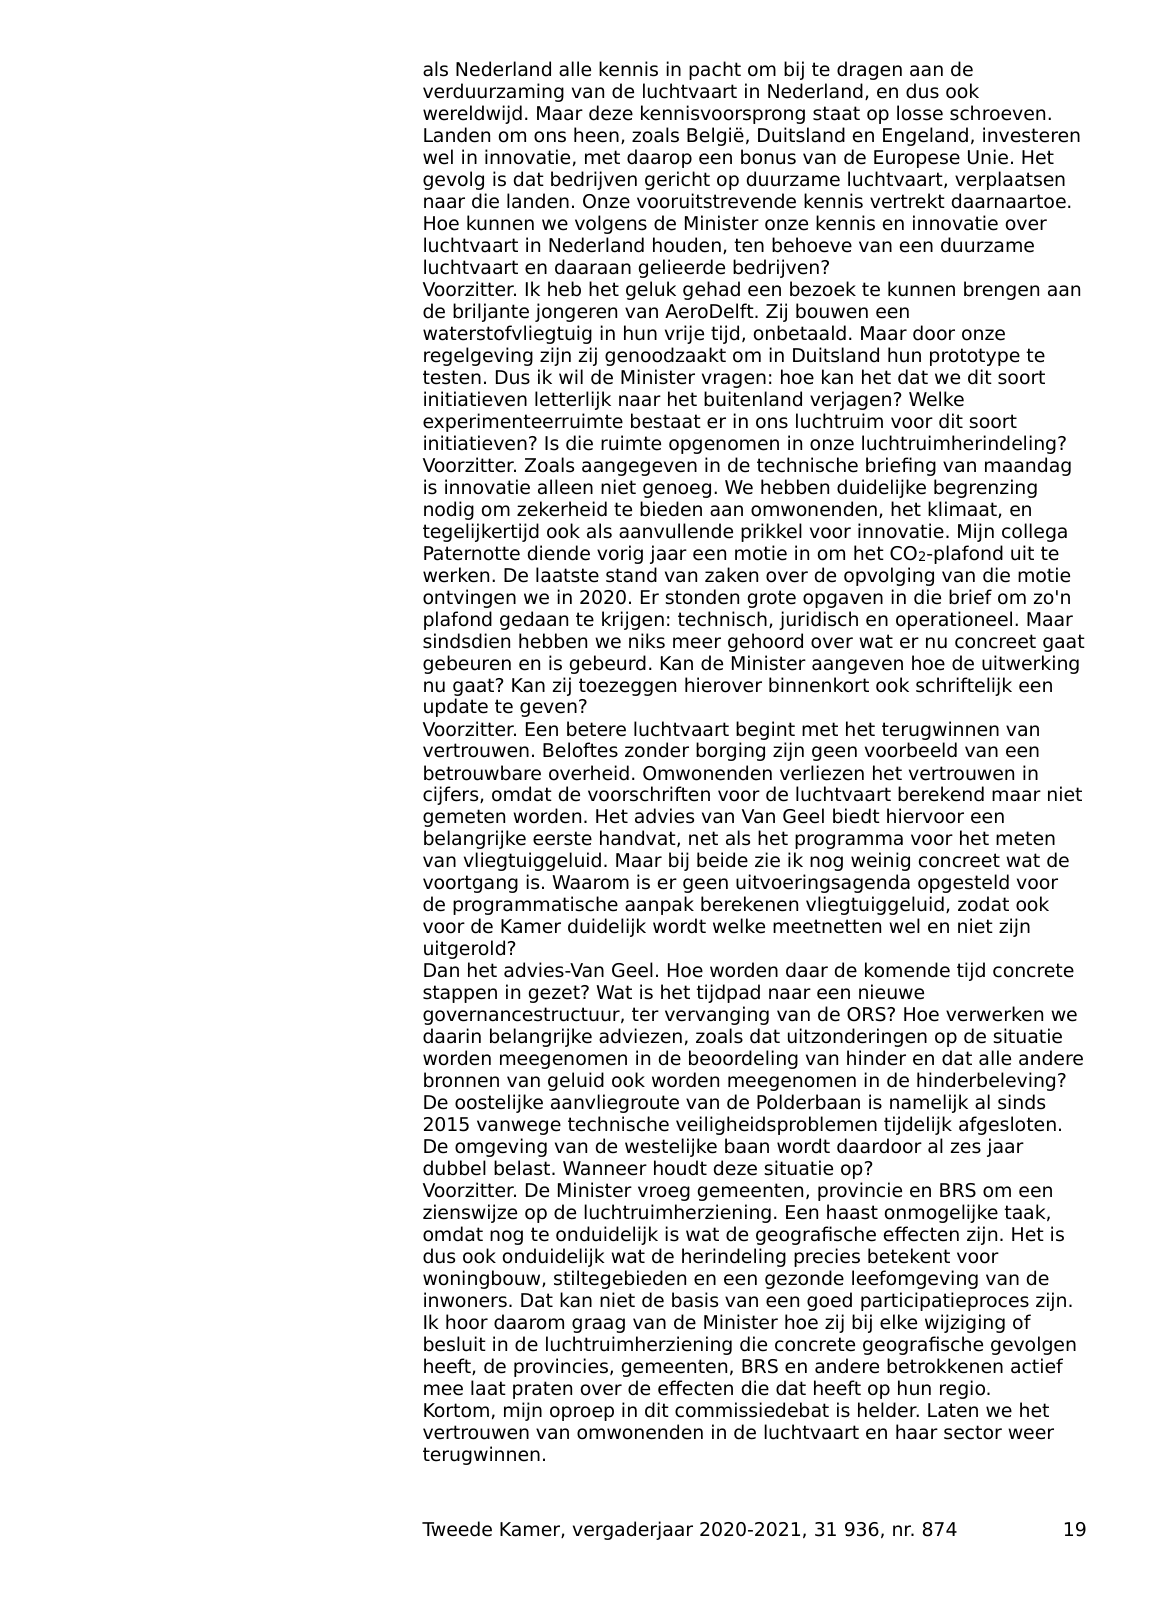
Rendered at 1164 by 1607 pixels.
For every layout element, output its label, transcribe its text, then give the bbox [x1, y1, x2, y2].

text Voorzitter. Zoals aangegeven in de technische briefing van maandag is innovatie alleen niet genoeg. We hebben duidelijke begrenzing nodig om zekerheid te bieden aan omwonenden, het klimaat, en tegelijkertijd ook als aanvullende prikkel voor innovatie. Mijn collega Paternotte diende vorig jaar een motie in om het CO2-plafond uit te werken. De laatste stand van zaken over de opvolging van die motie ontvingen we in 2020. Er stonden grote opgaven in die brief om zo'n plafond gedaan te krijgen: technisch, juridisch en operationeel. Maar sindsdien hebben we niks meer gehoord over wat er nu concreet gaat gebeuren en is gebeurd. Kan de Minister aangeven hoe de uitwerking nu gaat? Kan zij toezeggen hierover binnenkort ook schriftelijk een update te geven? [422, 455, 1087, 718]
text als Nederland alle kennis in pacht om bij te dragen aan de verduurzaming van de luchtvaart in Nederland, en dus ook wereldwijd. Maar deze kennisvoorsprong staat op losse schroeven. Landen om ons heen, zoals België, Duitsland en Engeland, investeren wel in innovatie, met daarop een bonus van de Europese Unie. Het gevolg is dat bedrijven gericht op duurzame luchtvaart, verplaatsen naar die landen. Onze vooruitstrevende kennis vertrekt daarnaartoe. Hoe kunnen we volgens de Minister onze kennis en innovatie over luchtvaart in Nederland houden, ten behoeve van een duurzame luchtvaart en daaraan gelieerde bedrijven? [422, 59, 1087, 279]
text Kortom, mijn oproep in dit commissiedebat is helder. Laten we het vertrouwen van omwonenden in de luchtvaart en haar sector weer terugwinnen. [422, 1400, 1087, 1466]
text Voorzitter. Ik heb het geluk gehad een bezoek te kunnen brengen aan de briljante jongeren van AeroDelft. Zij bouwen een waterstofvliegtuig in hun vrije tijd, onbetaald. Maar door onze regelgeving zijn zij genoodzaakt om in Duitsland hun prototype te testen. Dus ik wil de Minister vragen: hoe kan het dat we dit soort initiatieven letterlijk naar het buitenland verjagen? Welke experimenteerruimte bestaat er in ons luchtruim voor dit soort initiatieven? Is die ruimte opgenomen in onze luchtruimherindeling? [422, 279, 1087, 455]
text Voorzitter. Een betere luchtvaart begint met het terugwinnen van vertrouwen. Beloftes zonder borging zijn geen voorbeeld van een betrouwbare overheid. Omwonenden verliezen het vertrouwen in cijfers, omdat de voorschriften voor de luchtvaart berekend maar niet gemeten worden. Het advies van Van Geel biedt hiervoor een belangrijke eerste handvat, net als het programma voor het meten van vliegtuiggeluid. Maar bij beide zie ik nog weinig concreet wat de voortgang is. Waarom is er geen uitvoeringsagenda opgesteld voor de programmatische aanpak berekenen vliegtuiggeluid, zodat ook voor de Kamer duidelijk wordt welke meetnetten wel en niet zijn uitgerold? [422, 718, 1087, 960]
text Dan het advies-Van Geel. Hoe worden daar de komende tijd concrete stappen in gezet? Wat is het tijdpad naar een nieuwe governancestructuur, ter vervanging van de ORS? Hoe verwerken we daarin belangrijke adviezen, zoals dat uitzonderingen op de situatie worden meegenomen in de beoordeling van hinder en dat alle andere bronnen van geluid ook worden meegenomen in de hinderbeleving? De oostelijke aanvliegroute van de Polderbaan is namelijk al sinds 2015 vanwege technische veiligheidsproblemen tijdelijk afgesloten. De omgeving van de westelijke baan wordt daardoor al zes jaar dubbel belast. Wanneer houdt deze situatie op? [422, 960, 1087, 1180]
text Voorzitter. De Minister vroeg gemeenten, provincie en BRS om een zienswijze op de luchtruimherziening. Een haast onmogelijke taak, omdat nog te onduidelijk is wat de geografische effecten zijn. Het is dus ook onduidelijk wat de herindeling precies betekent voor woningbouw, stiltegebieden en een gezonde leefomgeving van de inwoners. Dat kan niet de basis van een goed participatieproces zijn. Ik hoor daarom graag van de Minister hoe zij bij elke wijziging of besluit in de luchtruimherziening die concrete geografische gevolgen heeft, de provincies, gemeenten, BRS en andere betrokkenen actief mee laat praten over de effecten die dat heeft op hun regio. [422, 1180, 1087, 1400]
